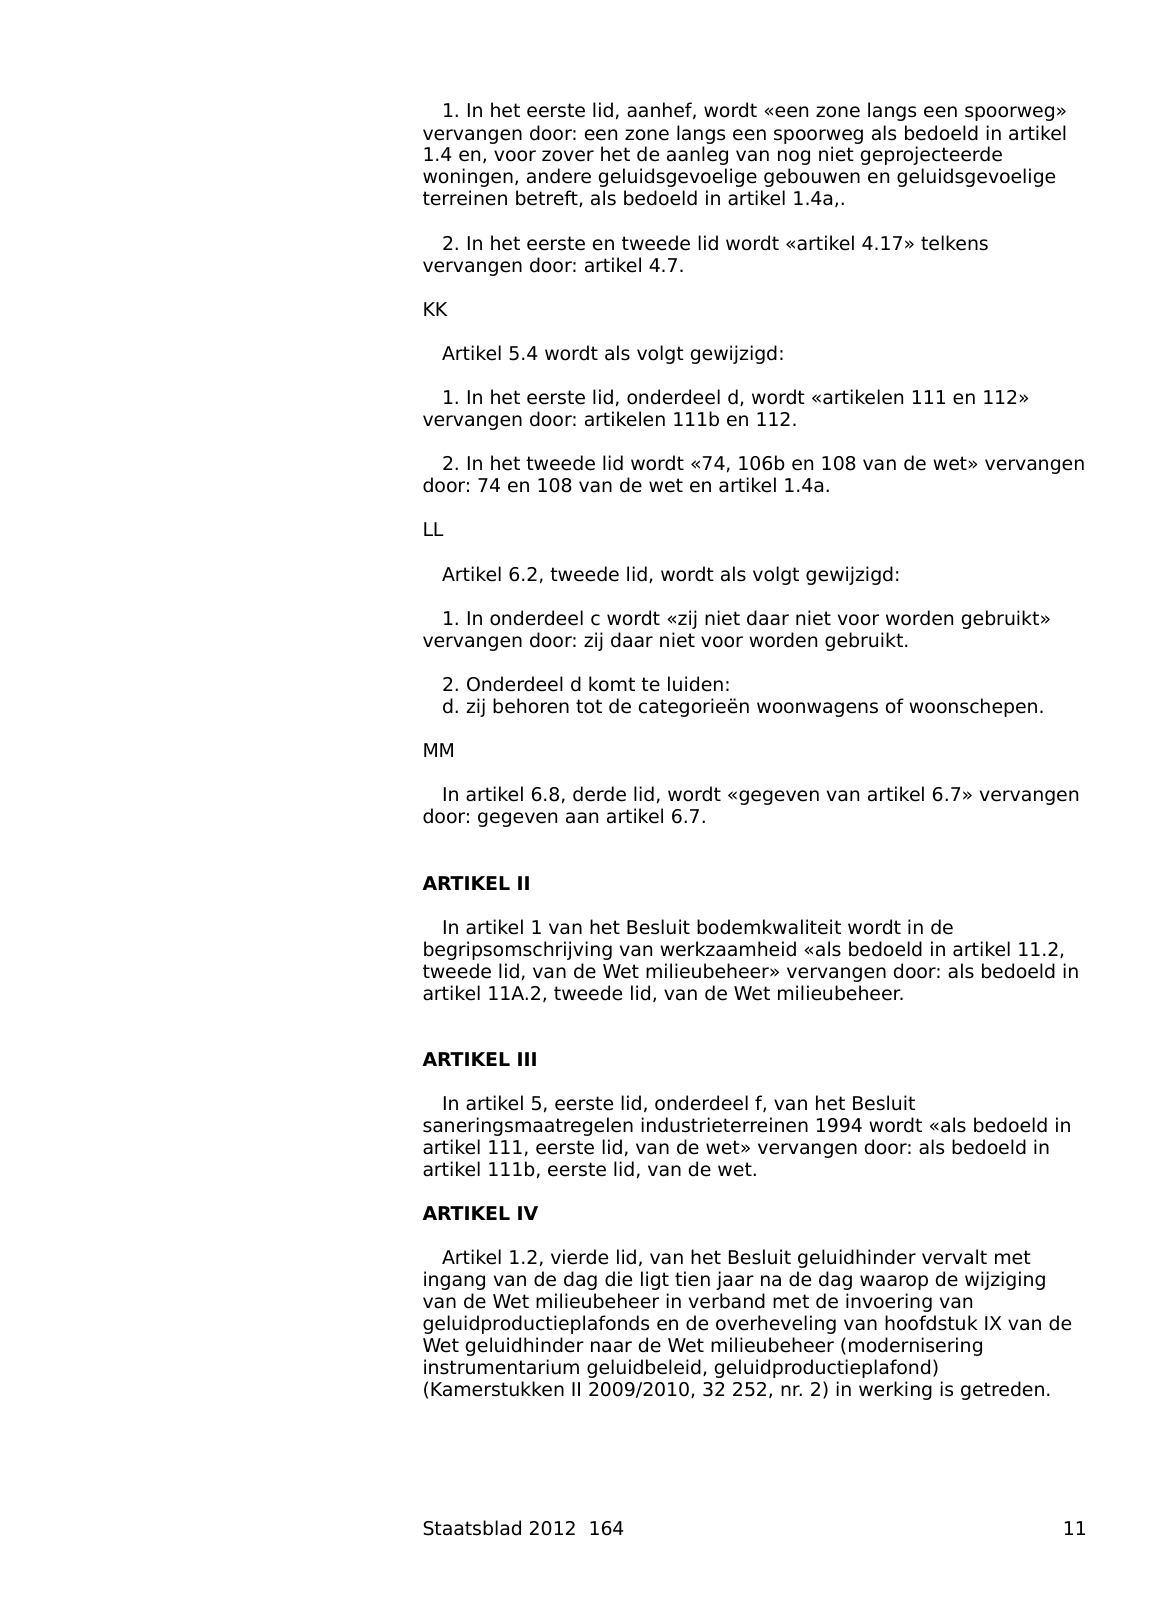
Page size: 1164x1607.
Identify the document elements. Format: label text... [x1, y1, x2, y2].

text LL [422, 519, 1087, 541]
subtitle ARTIKEL III [422, 1049, 1087, 1071]
text In artikel 6.8, derde lid, wordt «gegeven van artikel 6.7» vervangen door: gegeven aan artikel 6.7. [422, 784, 1087, 828]
text d. zij behoren tot de categorieën woonwagens of woonschepen. [422, 696, 1087, 718]
subtitle ARTIKEL II [422, 872, 1087, 894]
text 2. In het eerste en tweede lid wordt «artikel 4.17» telkens vervangen door: artikel 4.7. [422, 232, 1087, 276]
text Artikel 5.4 wordt als volgt gewijzigd: [422, 343, 1087, 365]
text 2. Onderdeel d komt te luiden: [422, 674, 1087, 696]
text 1. In het eerste lid, onderdeel d, wordt «artikelen 111 en 112» vervangen door: artikelen 111b en 112. [422, 387, 1087, 431]
text 1. In het eerste lid, aanhef, wordt «een zone langs een spoorweg» vervangen door: een zone langs een spoorweg als bedoeld in artikel 1.4 en, voor zover het de aanleg van nog niet geprojecteerde woningen, andere geluidsgevoelige gebouwen en geluidsgevoelige terreinen betreft, als bedoeld in artikel 1.4a,. [422, 100, 1087, 210]
text In artikel 5, eerste lid, onderdeel f, van het Besluit saneringsmaatregelen industrieterreinen 1994 wordt «als bedoeld in artikel 111, eerste lid, van de wet» vervangen door: als bedoeld in artikel 111b, eerste lid, van de wet. [422, 1093, 1087, 1181]
text MM [422, 740, 1087, 762]
text KK [422, 299, 1087, 321]
text Artikel 1.2, vierde lid, van het Besluit geluidhinder vervalt met ingang van de dag die ligt tien jaar na de dag waarop de wijziging van de Wet milieubeheer in verband met de invoering van geluidproductieplafonds en de overheveling van hoofdstuk IX van de Wet geluidhinder naar de Wet milieubeheer (modernisering instrumentarium geluidbeleid, geluidproductieplafond) (Kamerstukken II 2009/2010, 32 252, nr. 2) in werking is getreden. [422, 1247, 1087, 1401]
text 1. In onderdeel c wordt «zij niet daar niet voor worden gebruikt» vervangen door: zij daar niet voor worden gebruikt. [422, 608, 1087, 652]
text In artikel 1 van het Besluit bodemkwaliteit wordt in de begripsomschrijving van werkzaamheid «als bedoeld in artikel 11.2, tweede lid, van de Wet milieubeheer» vervangen door: als bedoeld in artikel 11A.2, tweede lid, van de Wet milieubeheer. [422, 917, 1087, 1004]
subtitle ARTIKEL IV [422, 1203, 1087, 1225]
text 2. In het tweede lid wordt «74, 106b en 108 van de wet» vervangen door: 74 en 108 van de wet en artikel 1.4a. [422, 453, 1087, 497]
text Artikel 6.2, tweede lid, wordt als volgt gewijzigd: [422, 563, 1087, 585]
